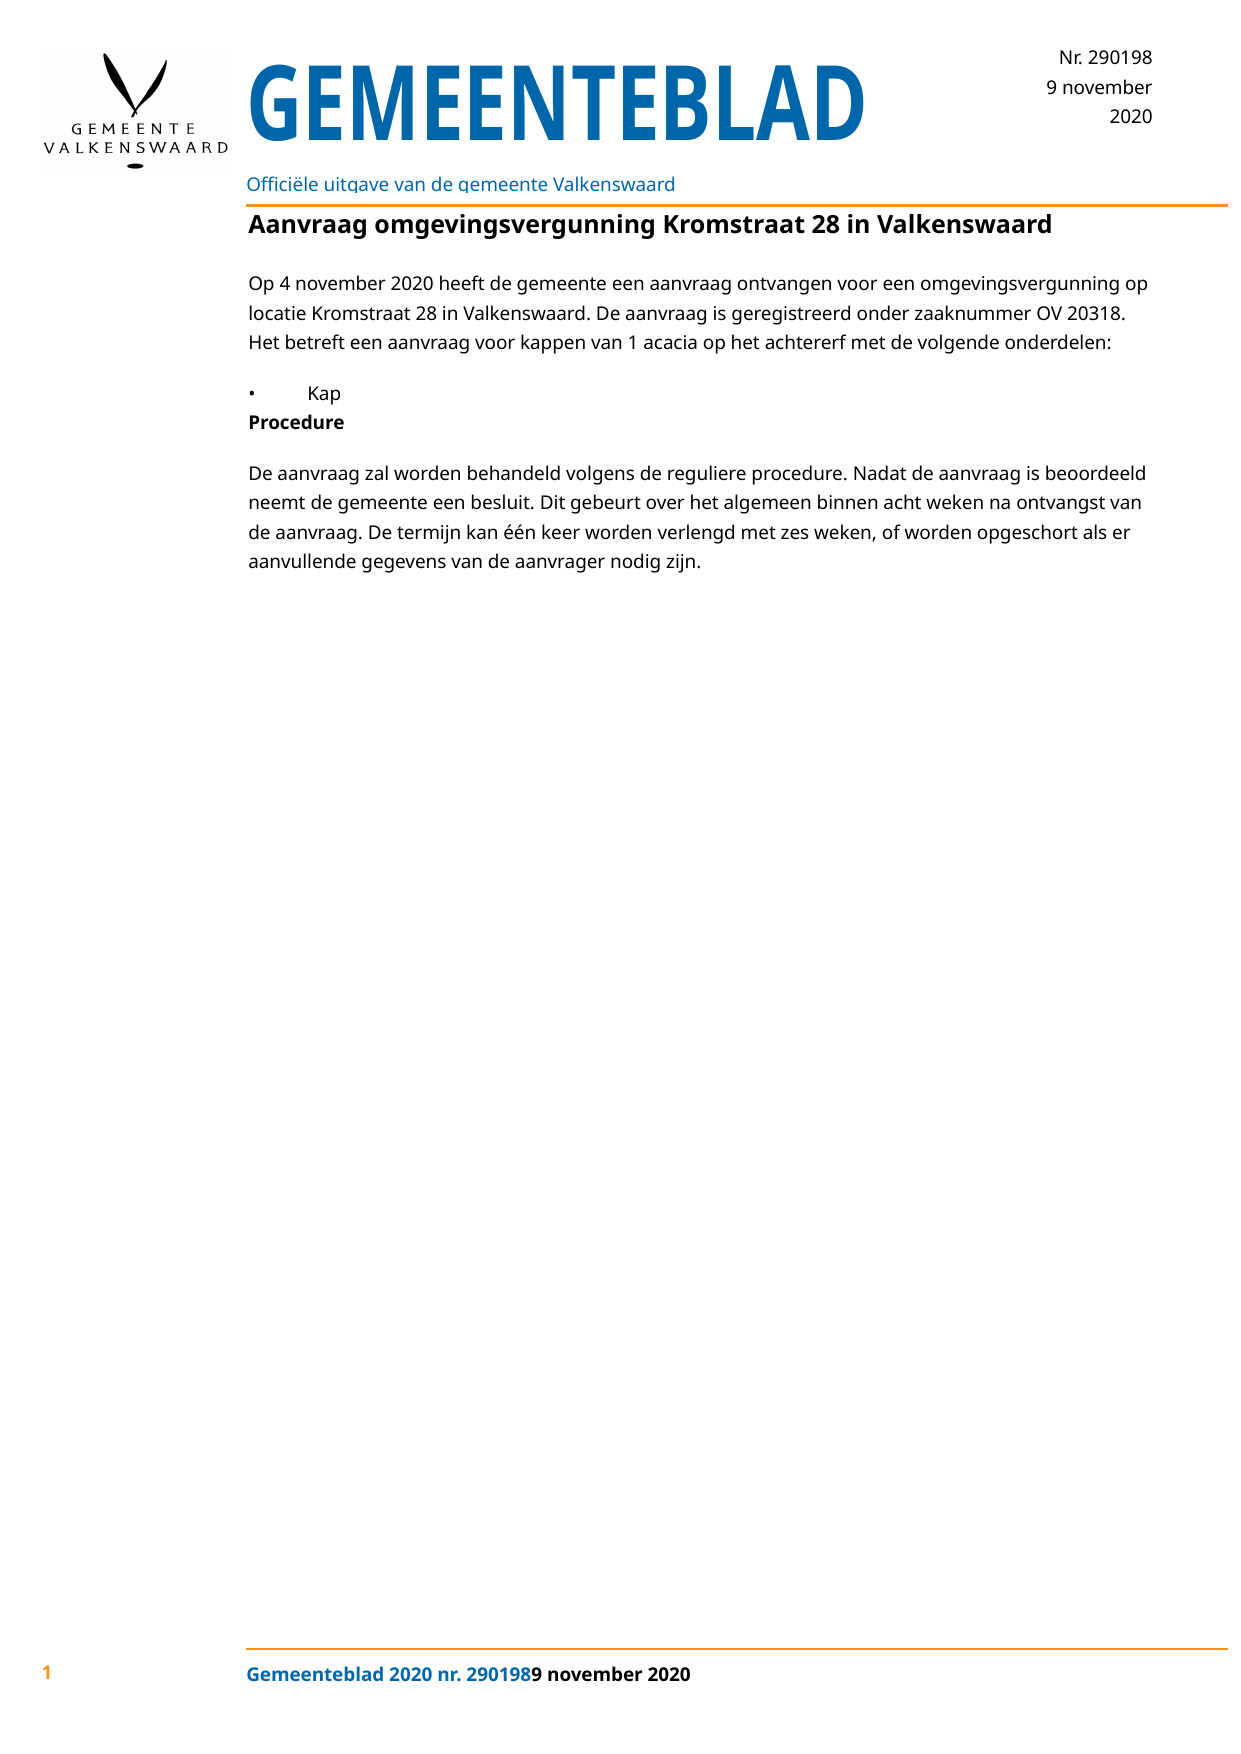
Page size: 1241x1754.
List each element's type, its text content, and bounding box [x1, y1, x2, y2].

text Op 4 november 2020 heeft de gemeente een aanvraag ontvangen voor een omgevingsvergunning op locatie Kromstraat 28 in Valkenswaard. De aanvraag is geregistreerd onder zaaknummer OV 20318. Het betreft een aanvraag voor kappen van 1 acacia op het achtererf met de volgende onderdelen: [248, 270, 1152, 355]
text De aanvraag zal worden behandeld volgens de reguliere procedure. Nadat de aanvraag is beoordeeld neemt de gemeente een besluit. Dit gebeurt over het algemeen binnen acht weken na ontvangst van de aanvraag. De termijn kan één keer worden verlengd met zes weken, of worden opgeschort als er aanvullende gegevens van de aanvrager nodig zijn. [248, 460, 1152, 574]
text Procedure [248, 409, 1152, 435]
list Kap [248, 380, 1152, 406]
picture [41, 47, 231, 172]
text Aanvraag omgevingsvergunning Kromstraat 28 in Valkenswaard [248, 207, 1152, 241]
